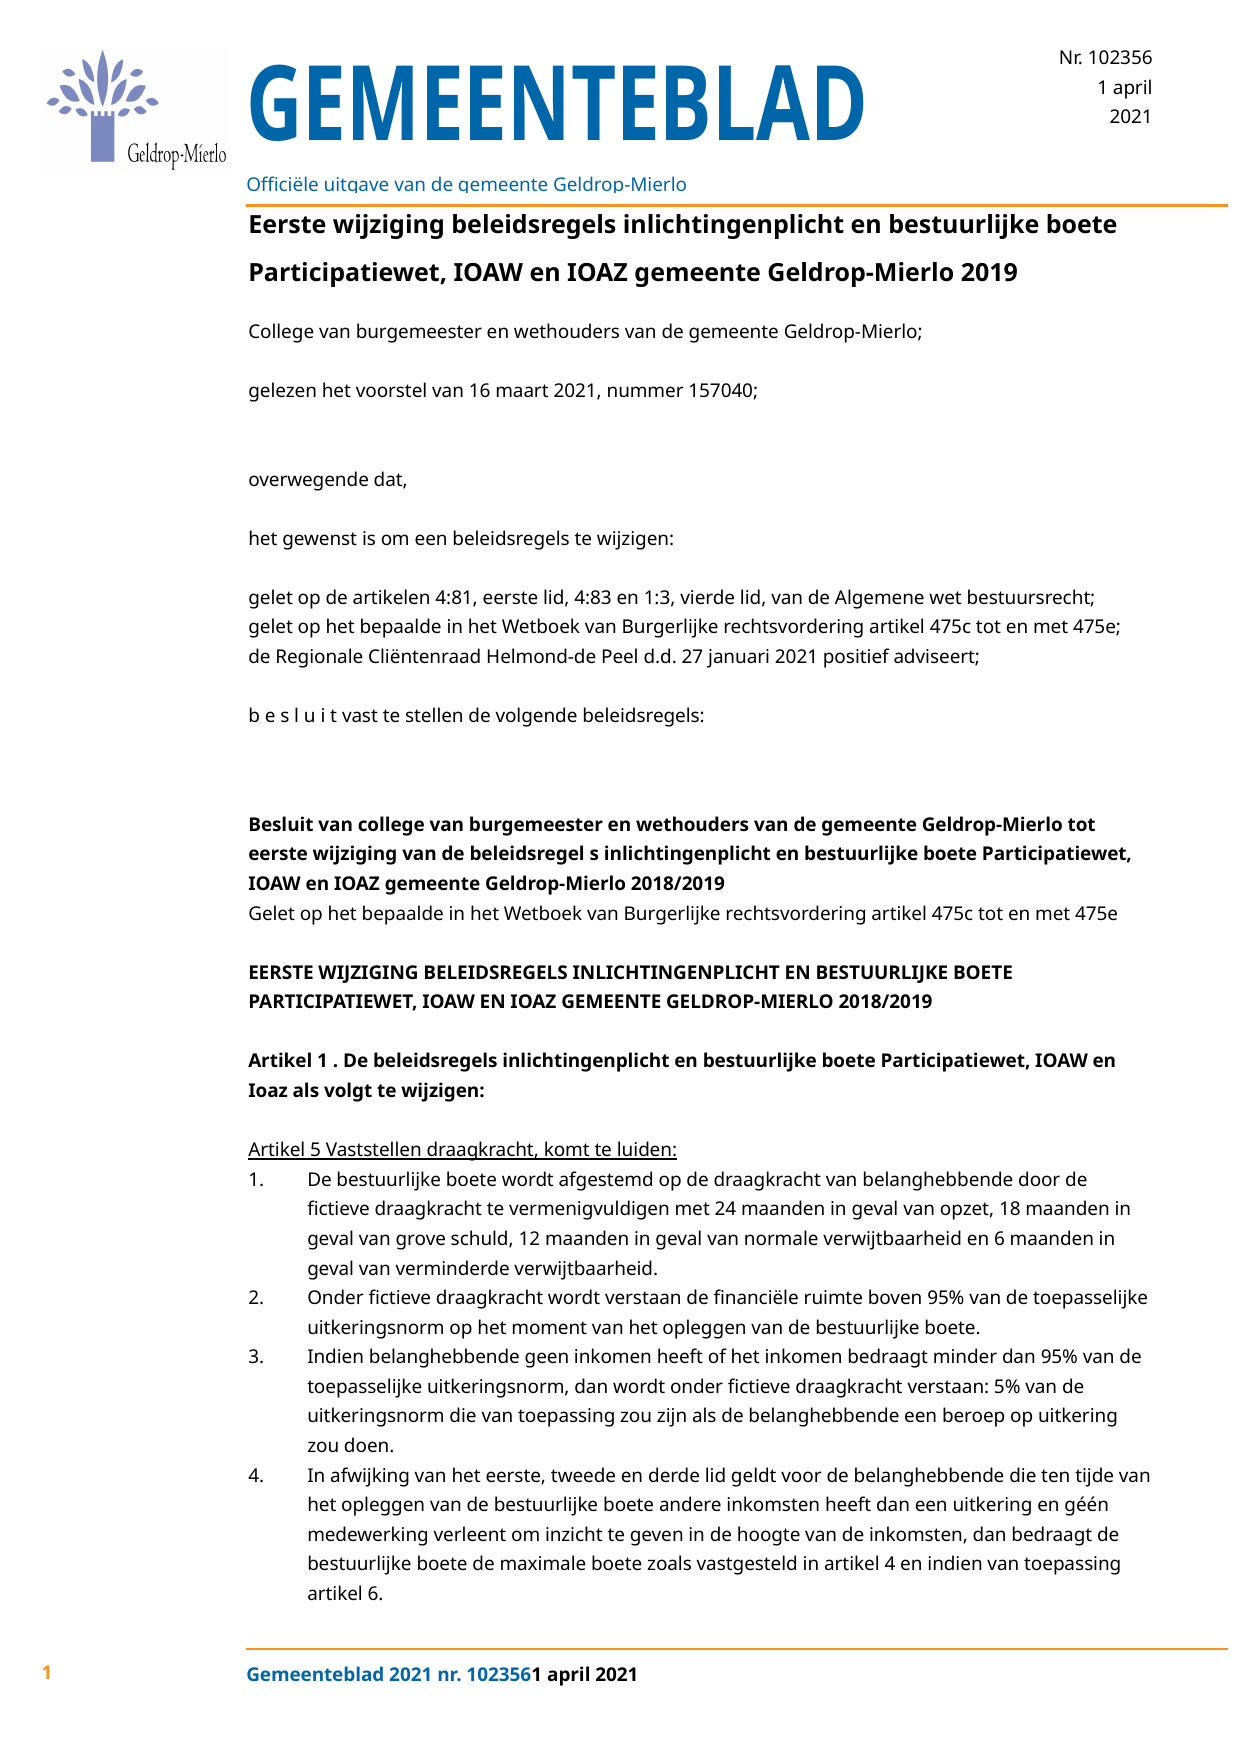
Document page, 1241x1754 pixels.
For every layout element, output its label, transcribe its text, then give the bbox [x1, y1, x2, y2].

text Gelet op het bepaalde in het Wetboek van Burgerlijke rechtsvordering artikel 475c tot en met 475e [248, 900, 1152, 925]
text gelet op de artikelen 4:81, eerste lid, 4:83 en 1:3, vierde lid, van de Algemene wet bestuursrecht; [248, 584, 1152, 610]
text Artikel 5 Vaststellen draagkracht, komt te luiden: [248, 1136, 1152, 1162]
list In afwijking van het eerste, tweede en derde lid geldt voor de belanghebbende die ten tijde van het opleggen van de bestuurlijke boete andere inkomsten heeft dan een uitkering en géén medewerking verleent om inzicht te geven in de hoogte van de inkomsten, dan bedraagt de bestuurlijke boete de maximale boete zoals vastgesteld in artikel 4 en indien van toepassing artikel 6. [248, 1462, 1152, 1606]
text b e s l u i t vast te stellen de volgende beleidsregels: [248, 702, 1152, 728]
text Artikel 1 . De beleidsregels inlichtingenplicht en bestuurlijke boete Participatiewet, IOAW en Ioaz als volgt te wijzigen: [248, 1048, 1152, 1103]
text EERSTE WIJZIGING BELEIDSREGELS INLICHTINGENPLICHT EN BESTUURLIJKE BOETE PARTICIPATIEWET, IOAW EN IOAZ GEMEENTE GELDROP-MIERLO 2018/2019 [248, 959, 1152, 1014]
list Onder fictieve draagkracht wordt verstaan de financiële ruimte boven 95% van de toepasselijke uitkeringsnorm op het moment van het opleggen van de bestuurlijke boete. [248, 1284, 1152, 1339]
text gelezen het voorstel van 16 maart 2021, nummer 157040; [248, 377, 1152, 403]
text overwegende dat, [248, 466, 1152, 492]
text het gewenst is om een beleidsregels te wijzigen: [248, 525, 1152, 551]
list De bestuurlijke boete wordt afgestemd op de draagkracht van belanghebbende door de fictieve draagkracht te vermenigvuldigen met 24 maanden in geval van opzet, 18 maanden in geval van grove schuld, 12 maanden in geval van normale verwijtbaarheid en 6 maanden in geval van verminderde verwijtbaarheid. [248, 1166, 1152, 1280]
text de Regionale Cliëntenraad Helmond-de Peel d.d. 27 januari 2021 positief adviseert; [248, 643, 1152, 669]
text gelet op het bepaalde in het Wetboek van Burgerlijke rechtsvordering artikel 475c tot en met 475e; [248, 614, 1152, 639]
text Eerste wijziging beleidsregels inlichtingenplicht en bestuurlijke boete Participatiewet, IOAW en IOAZ gemeente Geldrop-Mierlo 2019 [248, 207, 1152, 288]
list Indien belanghebbende geen inkomen heeft of het inkomen bedraagt minder dan 95% van de toepasselijke uitkeringsnorm, dan wordt onder fictieve draagkracht verstaan: 5% van de uitkeringsnorm die van toepassing zou zijn als de belanghebbende een beroep op uitkering zou doen. [248, 1343, 1152, 1458]
picture [41, 47, 231, 172]
text Besluit van college van burgemeester en wethouders van de gemeente Geldrop-Mierlo tot eerste wijziging van de beleidsregel s inlichtingenplicht en bestuurlijke boete Participatiewet, IOAW en IOAZ gemeente Geldrop-Mierlo 2018/2019 [248, 811, 1152, 896]
text College van burgemeester en wethouders van de gemeente Geldrop-Mierlo; [248, 318, 1152, 344]
